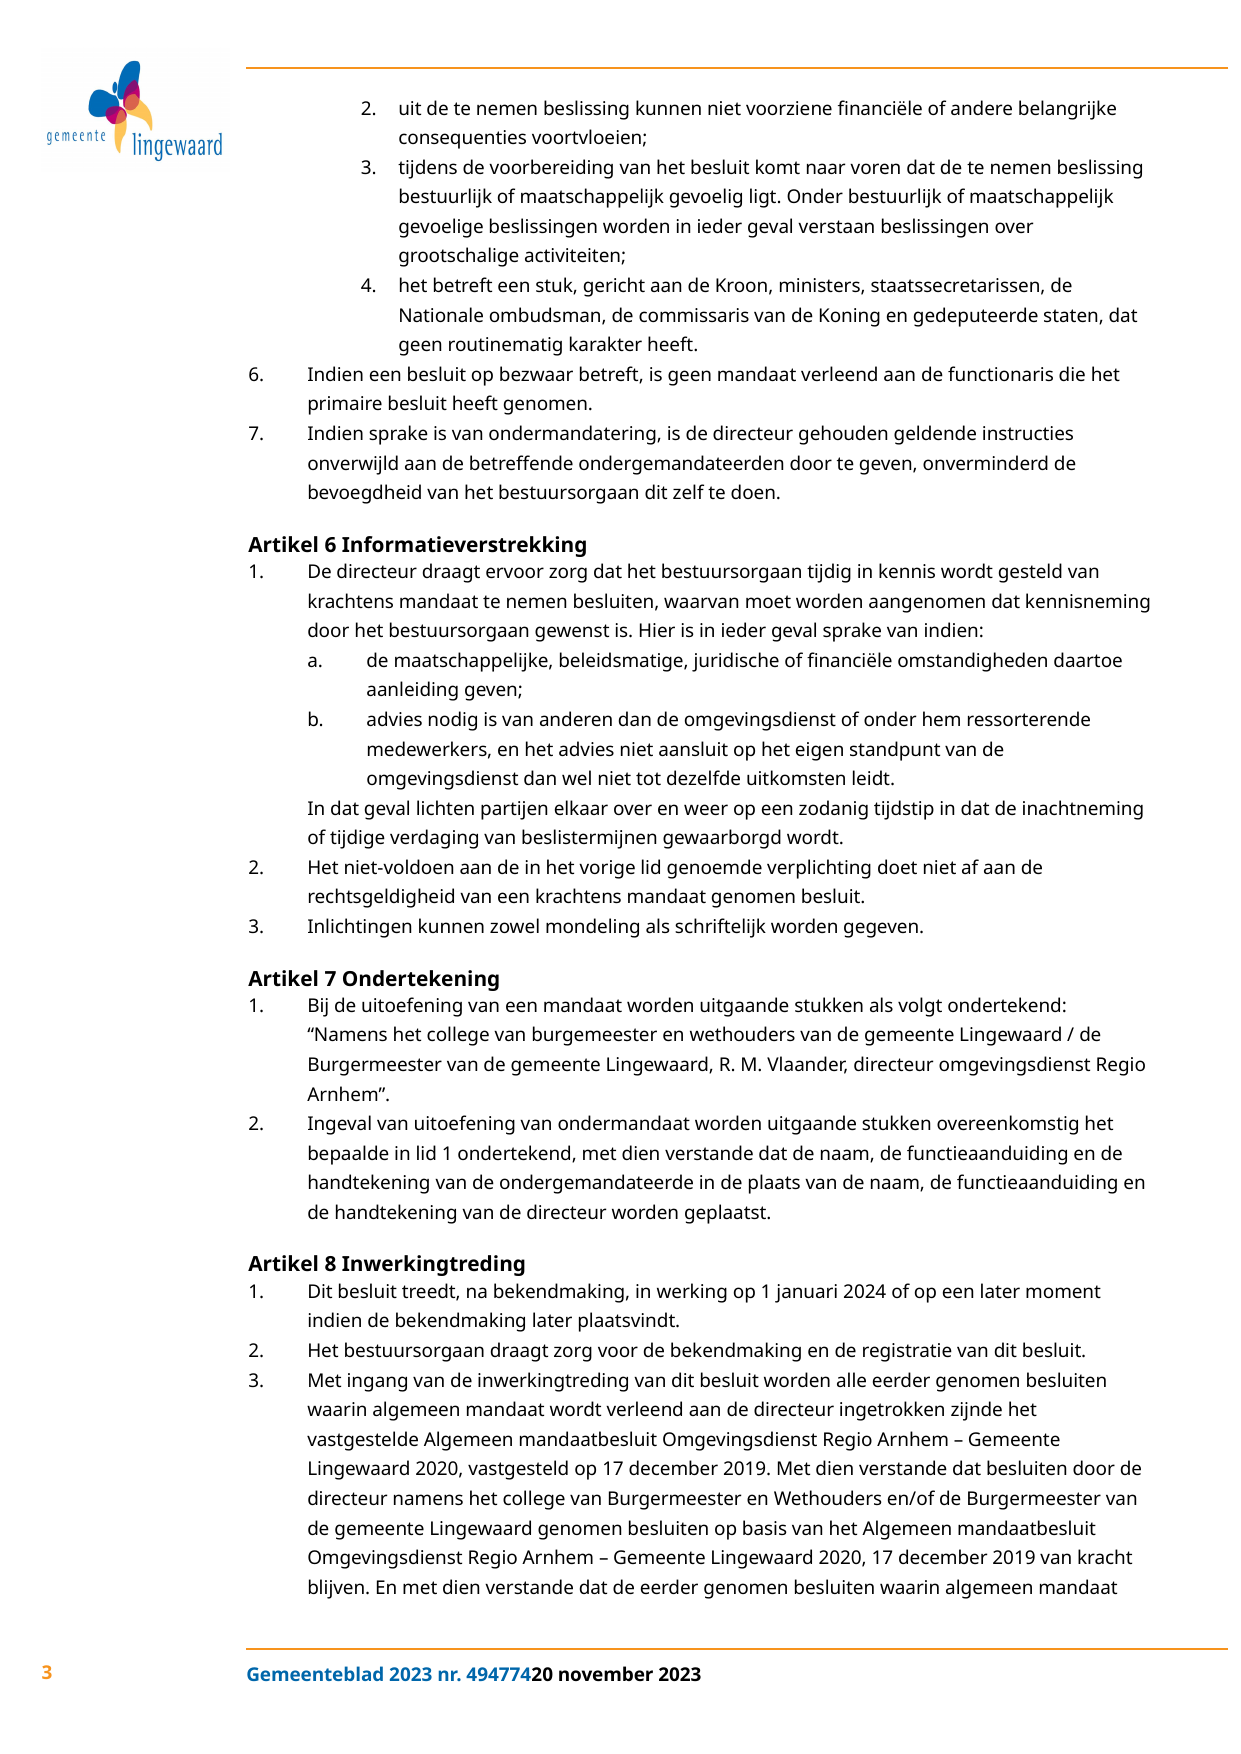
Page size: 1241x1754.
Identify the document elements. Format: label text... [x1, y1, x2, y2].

text Artikel 8 Inwerkingtreding [248, 1249, 1152, 1278]
list Het niet-voldoen aan de in het vorige lid genoemde verplichting doet niet af aan de rechtsgeldigheid van een krachtens mandaat genomen besluit. [248, 854, 1152, 909]
list Indien sprake is van ondermandatering, is de directeur gehouden geldende instructies onverwijld aan de betreffende ondergemandateerden door te geven, onverminderd de bevoegdheid van het bestuursorgaan dit zelf te doen. [248, 420, 1152, 505]
list het betreft een stuk, gericht aan de Kroon, ministers, staatssecretarissen, de Nationale ombudsman, de commissaris van de Koning en gedeputeerde staten, dat geen routinematig karakter heeft. [361, 272, 1152, 357]
list advies nodig is van anderen dan de omgevingsdienst of onder hem ressorterende medewerkers, en het advies niet aansluit op het eigen standpunt van de omgevingsdienst dan wel niet tot dezelfde uitkomsten leidt. [307, 706, 1152, 791]
list Het bestuursorgaan draagt zorg voor de bekendmaking en de registratie van dit besluit. [248, 1337, 1152, 1363]
list In dat geval lichten partijen elkaar over en weer op een zodanig tijdstip in dat de inachtneming of tijdige verdaging van beslistermijnen gewaarborgd wordt. [248, 795, 1152, 850]
list tijdens de voorbereiding van het besluit komt naar voren dat de te nemen beslissing bestuurlijk of maatschappelijk gevoelig ligt. Onder bestuurlijk of maatschappelijk gevoelige beslissingen worden in ieder geval verstaan beslissingen over grootschalige activiteiten; [361, 154, 1152, 268]
picture [41, 47, 231, 172]
list Ingeval van uitoefening van ondermandaat worden uitgaande stukken overeenkomstig het bepaalde in lid 1 ondertekend, met dien verstande dat de naam, de functieaanduiding en de handtekening van de ondergemandateerde in de plaats van de naam, de functieaanduiding en de handtekening van de directeur worden geplaatst. [248, 1110, 1152, 1225]
text Artikel 6 Informatieverstrekking [248, 530, 1152, 558]
list De directeur draagt ervoor zorg dat het bestuursorgaan tijdig in kennis wordt gesteld van krachtens mandaat te nemen besluiten, waarvan moet worden aangenomen dat kennisneming door het bestuursorgaan gewenst is. Hier is in ieder geval sprake van indien: [248, 558, 1152, 643]
list Dit besluit treedt, na bekendmaking, in werking op 1 januari 2024 of op een later moment indien de bekendmaking later plaatsvindt. [248, 1278, 1152, 1333]
list uit de te nemen beslissing kunnen niet voorziene financiële of andere belangrijke consequenties voortvloeien; [361, 95, 1152, 150]
list de maatschappelijke, beleidsmatige, juridische of financiële omstandigheden daartoe aanleiding geven; [307, 647, 1152, 702]
list Indien een besluit op bezwaar betreft, is geen mandaat verleend aan de functionaris die het primaire besluit heeft genomen. [248, 361, 1152, 416]
list Inlichtingen kunnen zowel mondeling als schriftelijk worden gegeven. [248, 913, 1152, 939]
text Artikel 7 Ondertekening [248, 964, 1152, 992]
list Bij de uitoefening van een mandaat worden uitgaande stukken als volgt ondertekend: “Namens het college van burgemeester en wethouders van de gemeente Lingewaard / de Burgermeester van de gemeente Lingewaard, R. M. Vlaander, directeur omgevingsdienst Regio Arnhem”. [248, 992, 1152, 1107]
list Met ingang van de inwerkingtreding van dit besluit worden alle eerder genomen besluiten waarin algemeen mandaat wordt verleend aan de directeur ingetrokken zijnde het vastgestelde Algemeen mandaatbesluit Omgevingsdienst Regio Arnhem – Gemeente Lingewaard 2020, vastgesteld op 17 december 2019. Met dien verstande dat besluiten door de directeur namens het college van Burgermeester en Wethouders en/of de Burgermeester van de gemeente Lingewaard genomen besluiten op basis van het Algemeen mandaatbesluit Omgevingsdienst Regio Arnhem – Gemeente Lingewaard 2020, 17 december 2019 van kracht blijven. En met dien verstande dat de eerder genomen besluiten waarin algemeen mandaat [248, 1367, 1152, 1599]
